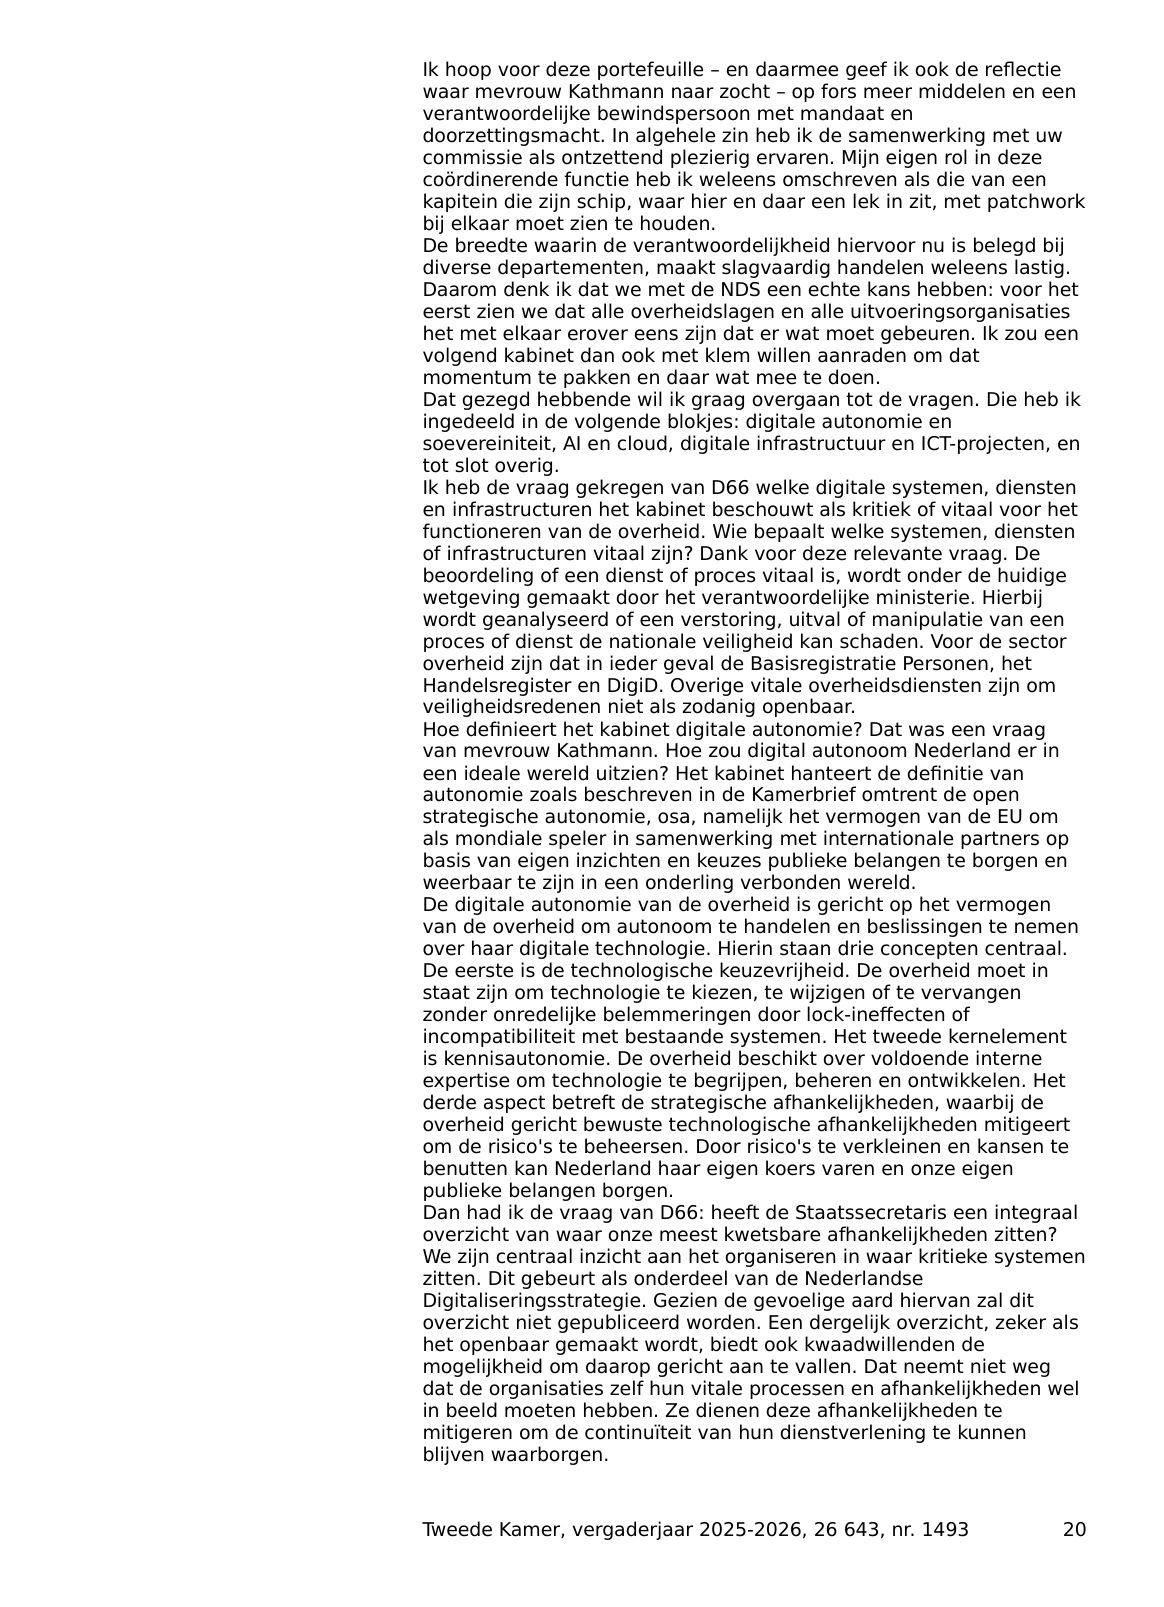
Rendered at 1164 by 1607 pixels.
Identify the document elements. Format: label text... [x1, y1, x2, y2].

text Dan had ik de vraag van D66: heeft de Staatssecretaris een integraal overzicht van waar onze meest kwetsbare afhankelijkheden zitten? We zijn centraal inzicht aan het organiseren in waar kritieke systemen zitten. Dit gebeurt als onderdeel van de Nederlandse Digitaliseringsstrategie. Gezien de gevoelige aard hiervan zal dit overzicht niet gepubliceerd worden. Een dergelijk overzicht, zeker als het openbaar gemaakt wordt, biedt ook kwaadwillenden de mogelijkheid om daarop gericht aan te vallen. Dat neemt niet weg dat de organisaties zelf hun vitale processen en afhankelijkheden wel in beeld moeten hebben. Ze dienen deze afhankelijkheden te mitigeren om de continuïteit van hun dienstverlening te kunnen blijven waarborgen. [422, 1202, 1087, 1466]
text De breedte waarin de verantwoordelijkheid hiervoor nu is belegd bij diverse departementen, maakt slagvaardig handelen weleens lastig. Daarom denk ik dat we met de NDS een echte kans hebben: voor het eerst zien we dat alle overheidslagen en alle uitvoeringsorganisaties het met elkaar erover eens zijn dat er wat moet gebeuren. Ik zou een volgend kabinet dan ook met klem willen aanraden om dat momentum te pakken en daar wat mee te doen. [422, 235, 1087, 389]
text Dat gezegd hebbende wil ik graag overgaan tot de vragen. Die heb ik ingedeeld in de volgende blokjes: digitale autonomie en soevereiniteit, AI en cloud, digitale infrastructuur en ICT-projecten, en tot slot overig. [422, 389, 1087, 477]
text Hoe definieert het kabinet digitale autonomie? Dat was een vraag van mevrouw Kathmann. Hoe zou digital autonoom Nederland er in een ideale wereld uitzien? Het kabinet hanteert de definitie van autonomie zoals beschreven in de Kamerbrief omtrent de open strategische autonomie, osa, namelijk het vermogen van de EU om als mondiale speler in samenwerking met internationale partners op basis van eigen inzichten en keuzes publieke belangen te borgen en weerbaar te zijn in een onderling verbonden wereld. [422, 718, 1087, 894]
text Ik heb de vraag gekregen van D66 welke digitale systemen, diensten en infrastructuren het kabinet beschouwt als kritiek of vitaal voor het functioneren van de overheid. Wie bepaalt welke systemen, diensten of infrastructuren vitaal zijn? Dank voor deze relevante vraag. De beoordeling of een dienst of proces vitaal is, wordt onder de huidige wetgeving gemaakt door het verantwoordelijke ministerie. Hierbij wordt geanalyseerd of een verstoring, uitval of manipulatie van een proces of dienst de nationale veiligheid kan schaden. Voor de sector overheid zijn dat in ieder geval de Basisregistratie Personen, het Handelsregister en DigiD. Overige vitale overheidsdiensten zijn om veiligheidsredenen niet als zodanig openbaar. [422, 477, 1087, 718]
text De digitale autonomie van de overheid is gericht op het vermogen van de overheid om autonoom te handelen en beslissingen te nemen over haar digitale technologie. Hierin staan drie concepten centraal. De eerste is de technologische keuzevrijheid. De overheid moet in staat zijn om technologie te kiezen, te wijzigen of te vervangen zonder onredelijke belemmeringen door lock-ineffecten of incompatibiliteit met bestaande systemen. Het tweede kernelement is kennisautonomie. De overheid beschikt over voldoende interne expertise om technologie te begrijpen, beheren en ontwikkelen. Het derde aspect betreft de strategische afhankelijkheden, waarbij de overheid gericht bewuste technologische afhankelijkheden mitigeert om de risico's te beheersen. Door risico's te verkleinen en kansen te benutten kan Nederland haar eigen koers varen en onze eigen publieke belangen borgen. [422, 894, 1087, 1202]
text Ik hoop voor deze portefeuille – en daarmee geef ik ook de reflectie waar mevrouw Kathmann naar zocht – op fors meer middelen en een verantwoordelijke bewindspersoon met mandaat en doorzettingsmacht. In algehele zin heb ik de samenwerking met uw commissie als ontzettend plezierig ervaren. Mijn eigen rol in deze coördinerende functie heb ik weleens omschreven als die van een kapitein die zijn schip, waar hier en daar een lek in zit, met patchwork bij elkaar moet zien te houden. [422, 59, 1087, 235]
